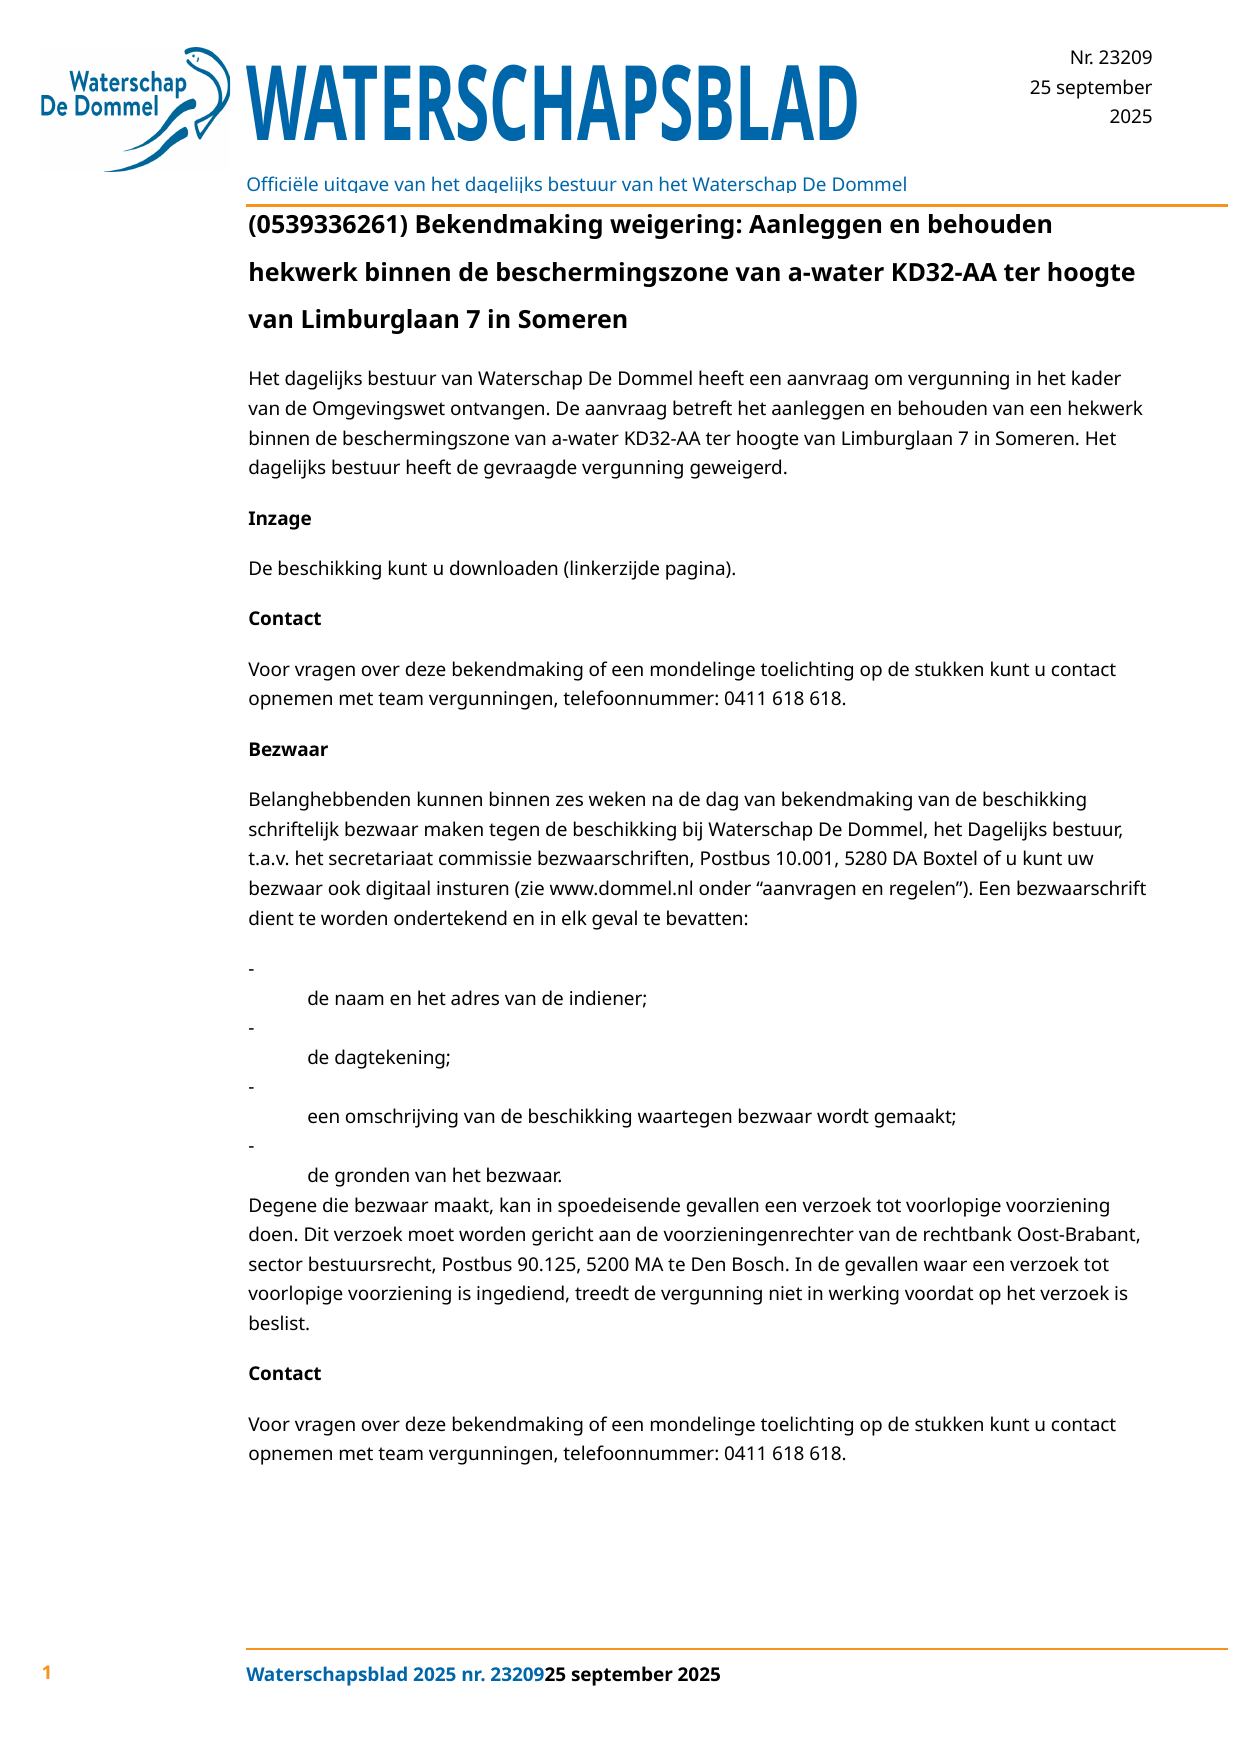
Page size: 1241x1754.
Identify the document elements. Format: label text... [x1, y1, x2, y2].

list de naam en het adres van de indiener; [248, 985, 1152, 1010]
text Bezwaar [248, 736, 1152, 762]
text Het dagelijks bestuur van Waterschap De Dommel heeft een aanvraag om vergunning in het kader van de Omgevingswet ontvangen. De aanvraag betreft het aanleggen en behouden van een hekwerk binnen de beschermingszone van a-water KD32-AA ter hoogte van Limburglaan 7 in Someren. Het dagelijks bestuur heeft de gevraagde vergunning geweigerd. [248, 366, 1152, 480]
text Belanghebbenden kunnen binnen zes weken na de dag van bekendmaking van de beschikking schriftelijk bezwaar maken tegen de beschikking bij Waterschap De Dommel, het Dagelijks bestuur, t.a.v. het secretariaat commissie bezwaarschriften, Postbus 10.001, 5280 DA Boxtel of u kunt uw bezwaar ook digitaal insturen (zie www.dommel.nl onder “aanvragen en regelen”). Een bezwaarschrift dient te worden ondertekend en in elk geval te bevatten: [248, 786, 1152, 930]
picture [204, 47, 231, 76]
text Voor vragen over deze bekendmaking of een mondelinge toelichting op de stukken kunt u contact opnemen met team vergunningen, telefoonnummer: 0411 618 618. [248, 1411, 1152, 1466]
text Contact [248, 1361, 1152, 1386]
text Inzage [248, 505, 1152, 530]
list de dagtekening; [248, 1044, 1152, 1069]
picture [198, 118, 210, 131]
text Voor vragen over deze bekendmaking of een mondelinge toelichting op de stukken kunt u contact opnemen met team vergunningen, telefoonnummer: 0411 618 618. [248, 656, 1152, 711]
picture [45, 99, 51, 111]
text Contact [248, 606, 1152, 631]
picture [41, 47, 231, 172]
text (0539336261) Bekendmaking weigering: Aanleggen en behouden hekwerk binnen de beschermingszone van a-water KD32-AA ter hoogte van Limburglaan 7 in Someren [248, 207, 1152, 336]
text De beschikking kunt u downloaden (linkerzijde pagina). [248, 555, 1152, 581]
list de gronden van het bezwaar. [248, 1162, 1152, 1188]
list een omschrijving van de beschikking waartegen bezwaar wordt gemaakt; [248, 1103, 1152, 1129]
text Degene die bezwaar maakt, kan in spoedeisende gevallen een verzoek tot voorlopige voorziening doen. Dit verzoek moet worden gericht aan de voorzieningenrechter van de rechtbank Oost-Brabant, sector bestuursrecht, Postbus 90.125, 5200 MA te Den Bosch. In de gevallen waar een verzoek tot voorlopige voorziening is ingediend, treedt de vergunning niet in werking voordat op het verzoek is beslist. [248, 1192, 1152, 1336]
